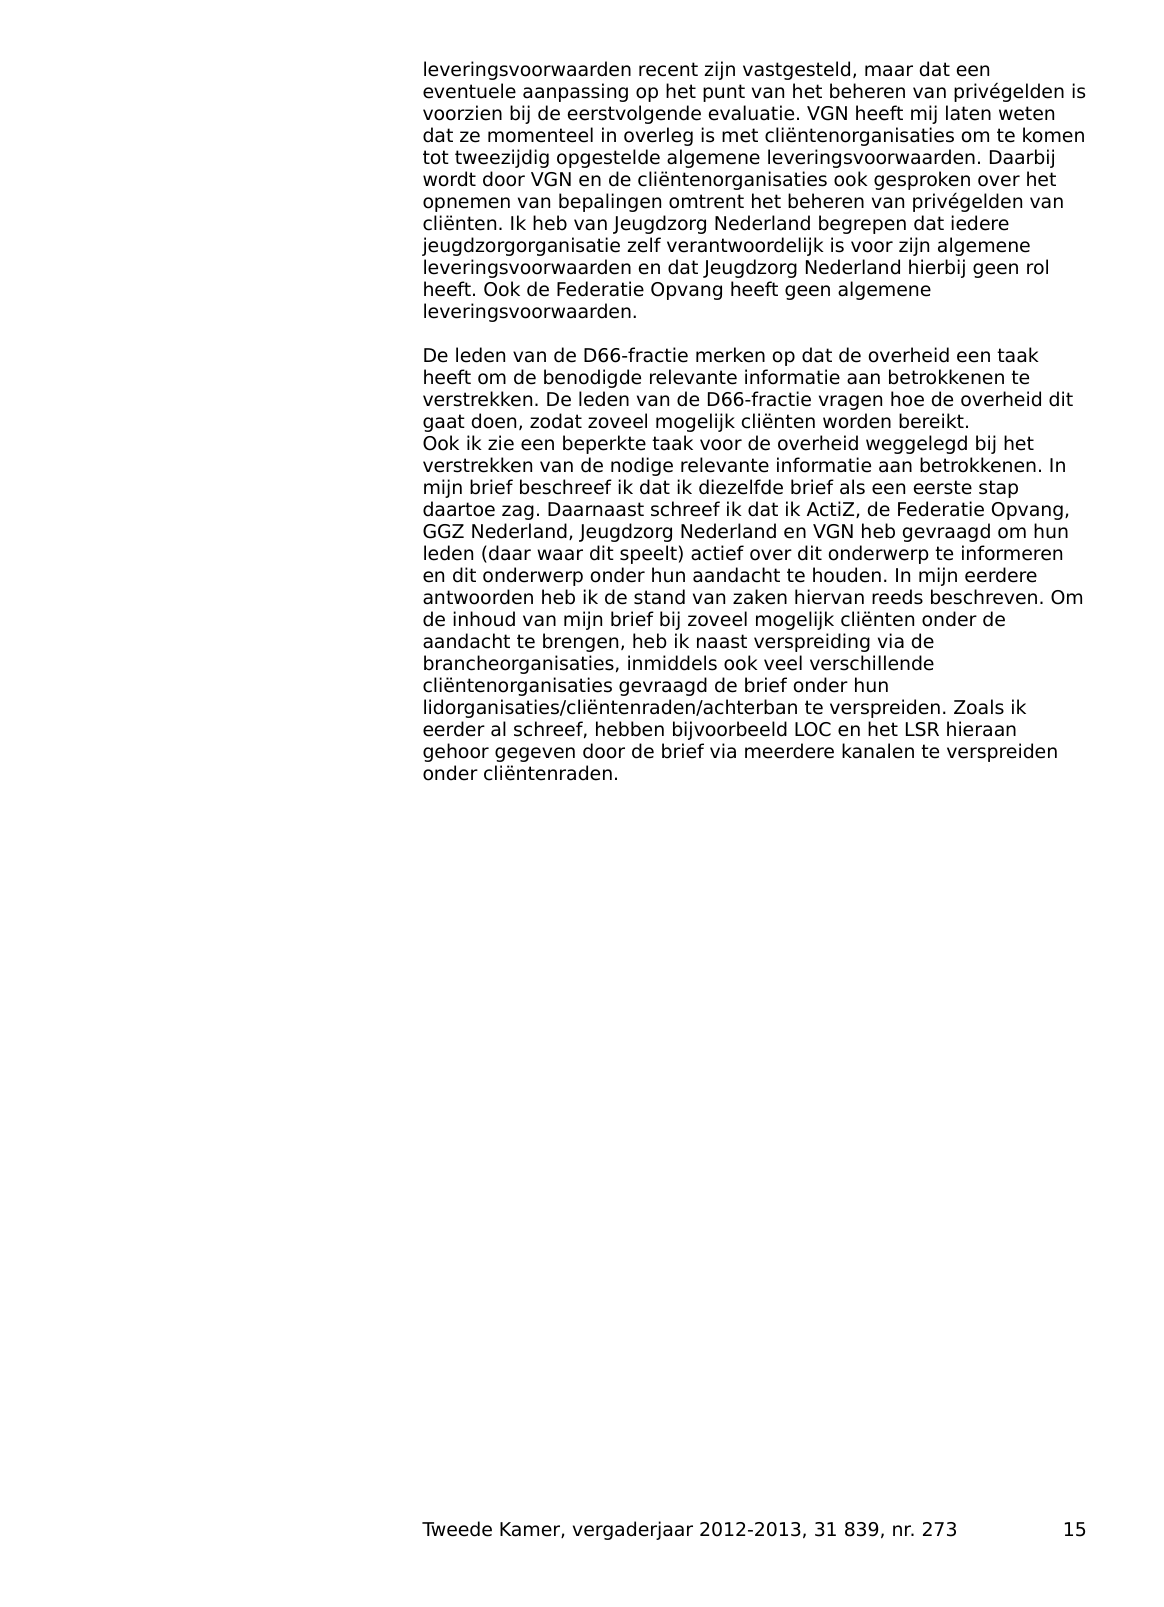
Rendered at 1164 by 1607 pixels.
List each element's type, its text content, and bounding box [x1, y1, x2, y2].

text Ook ik zie een beperkte taak voor de overheid weggelegd bij het verstrekken van de nodige relevante informatie aan betrokkenen. In mijn brief beschreef ik dat ik diezelfde brief als een eerste stap daartoe zag. Daarnaast schreef ik dat ik ActiZ, de Federatie Opvang, GGZ Nederland, Jeugdzorg Nederland en VGN heb gevraagd om hun leden (daar waar dit speelt) actief over dit onderwerp te informeren en dit onderwerp onder hun aandacht te houden. In mijn eerdere antwoorden heb ik de stand van zaken hiervan reeds beschreven. Om de inhoud van mijn brief bij zoveel mogelijk cliënten onder de aandacht te brengen, heb ik naast verspreiding via de brancheorganisaties, inmiddels ook veel verschillende cliëntenorganisaties gevraagd de brief onder hun lidorganisaties/cliëntenraden/achterban te verspreiden. Zoals ik eerder al schreef, hebben bijvoorbeeld LOC en het LSR hieraan gehoor gegeven door de brief via meerdere kanalen te verspreiden onder cliëntenraden. [422, 433, 1087, 784]
text De leden van de D66-fractie merken op dat de overheid een taak heeft om de benodigde relevante informatie aan betrokkenen te verstrekken. De leden van de D66-fractie vragen hoe de overheid dit gaat doen, zodat zoveel mogelijk cliënten worden bereikt. [422, 345, 1087, 433]
text leveringsvoorwaarden recent zijn vastgesteld, maar dat een eventuele aanpassing op het punt van het beheren van privégelden is voorzien bij de eerstvolgende evaluatie. VGN heeft mij laten weten dat ze momenteel in overleg is met cliëntenorganisaties om te komen tot tweezijdig opgestelde algemene leveringsvoorwaarden. Daarbij wordt door VGN en de cliëntenorganisaties ook gesproken over het opnemen van bepalingen omtrent het beheren van privégelden van cliënten. Ik heb van Jeugdzorg Nederland begrepen dat iedere jeugdzorgorganisatie zelf verantwoordelijk is voor zijn algemene leveringsvoorwaarden en dat Jeugdzorg Nederland hierbij geen rol heeft. Ook de Federatie Opvang heeft geen algemene leveringsvoorwaarden. [422, 59, 1087, 323]
